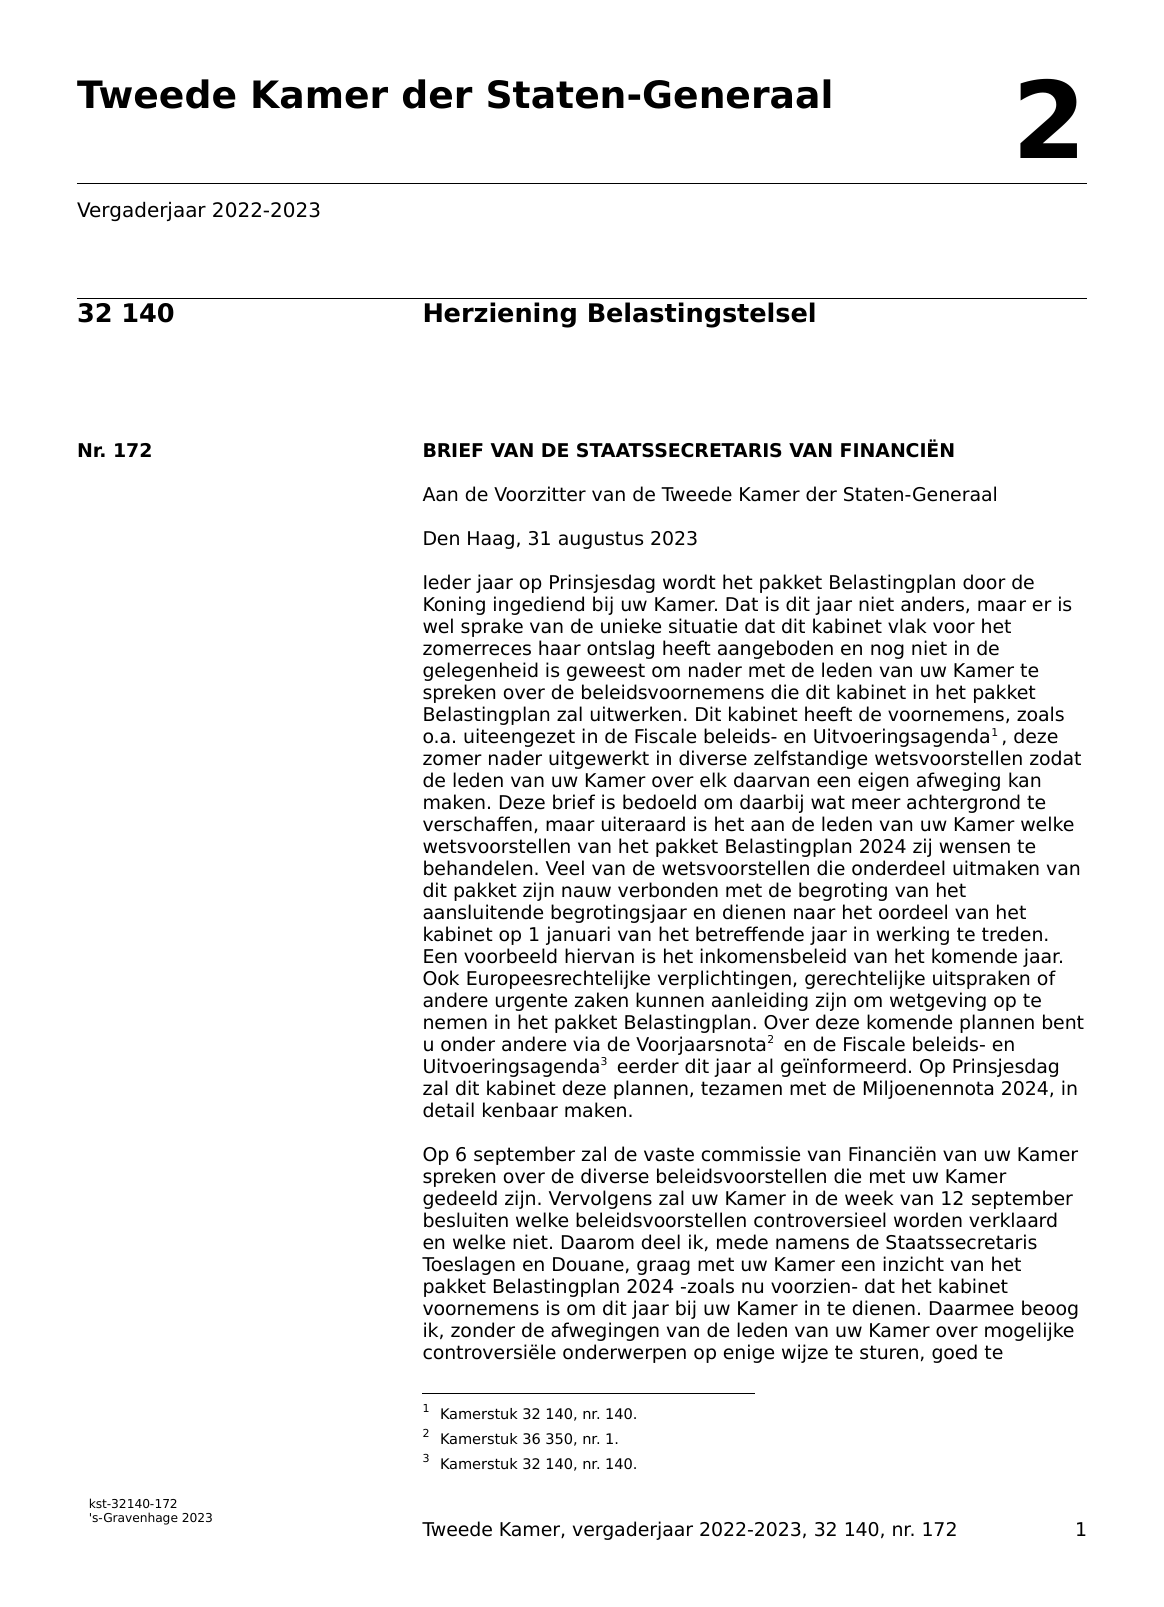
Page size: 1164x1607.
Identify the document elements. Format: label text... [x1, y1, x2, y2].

text Aan de Voorzitter van de Tweede Kamer der Staten-Generaal [422, 484, 1087, 506]
text Kamerstuk 32 140, nr. 140. [422, 1452, 1087, 1474]
text Kamerstuk 36 350, nr. 1. [422, 1427, 1087, 1449]
text Kamerstuk 32 140, nr. 140. [422, 1402, 1087, 1424]
text Op 6 september zal de vaste commissie van Financiën van uw Kamer spreken over de diverse beleidsvoorstellen die met uw Kamer gedeeld zijn. Vervolgens zal uw Kamer in de week van 12 september besluiten welke beleidsvoorstellen controversieel worden verklaard en welke niet. Daarom deel ik, mede namens de Staatssecretaris Toeslagen en Douane, graag met uw Kamer een inzicht van het pakket Belastingplan 2024 -zoals nu voorzien- dat het kabinet voornemens is om dit jaar bij uw Kamer in te dienen. Daarmee beoog ik, zonder de afwegingen van de leden van uw Kamer over mogelijke controversiële onderwerpen op enige wijze te sturen, goed te [422, 1144, 1087, 1364]
text kst-32140-172 [88, 1497, 323, 1511]
table_header Tweede Kamer der Staten-Generaal [77, 59, 886, 183]
subtitle Nr. 172 BRIEF VAN DE STAATSSECRETARIS VAN FINANCIËN [77, 440, 1087, 462]
subtitle 32 140 Herziening Belastingstelsel [77, 299, 1087, 329]
text 's-Gravenhage 2023 [88, 1511, 323, 1525]
table_cell Vergaderjaar 2022-2023 [77, 184, 1087, 298]
table_header 2 [886, 59, 1087, 183]
text Ieder jaar op Prinsjesdag wordt het pakket Belastingplan door de Koning ingediend bij uw Kamer. Dat is dit jaar niet anders, maar er is wel sprake van de unieke situatie dat dit kabinet vlak voor het zomerreces haar ontslag heeft aangeboden en nog niet in de gelegenheid is geweest om nader met de leden van uw Kamer te spreken over de beleidsvoornemens die dit kabinet in het pakket Belastingplan zal uitwerken. Dit kabinet heeft de voornemens, zoals o.a. uiteengezet in de Fiscale beleids- en Uitvoeringsagenda, deze zomer nader uitgewerkt in diverse zelfstandige wetsvoorstellen zodat de leden van uw Kamer over elk daarvan een eigen afweging kan maken. Deze brief is bedoeld om daarbij wat meer achtergrond te verschaffen, maar uiteraard is het aan de leden van uw Kamer welke wetsvoorstellen van het pakket Belastingplan 2024 zij wensen te behandelen. Veel van de wetsvoorstellen die onderdeel uitmaken van dit pakket zijn nauw verbonden met de begroting van het aansluitende begrotingsjaar en dienen naar het oordeel van het kabinet op 1 januari van het betreffende jaar in werking te treden. Een voorbeeld hiervan is het inkomensbeleid van het komende jaar. Ook Europeesrechtelijke verplichtingen, gerechtelijke uitspraken of andere urgente zaken kunnen aanleiding zijn om wetgeving op te nemen in het pakket Belastingplan. Over deze komende plannen bent u onder andere via de Voorjaarsnota en de Fiscale beleids- en Uitvoeringsagenda eerder dit jaar al geïnformeerd. Op Prinsjesdag zal dit kabinet deze plannen, tezamen met de Miljoenennota 2024, in detail kenbaar maken. [422, 572, 1087, 1122]
text Den Haag, 31 augustus 2023 [422, 528, 1087, 550]
